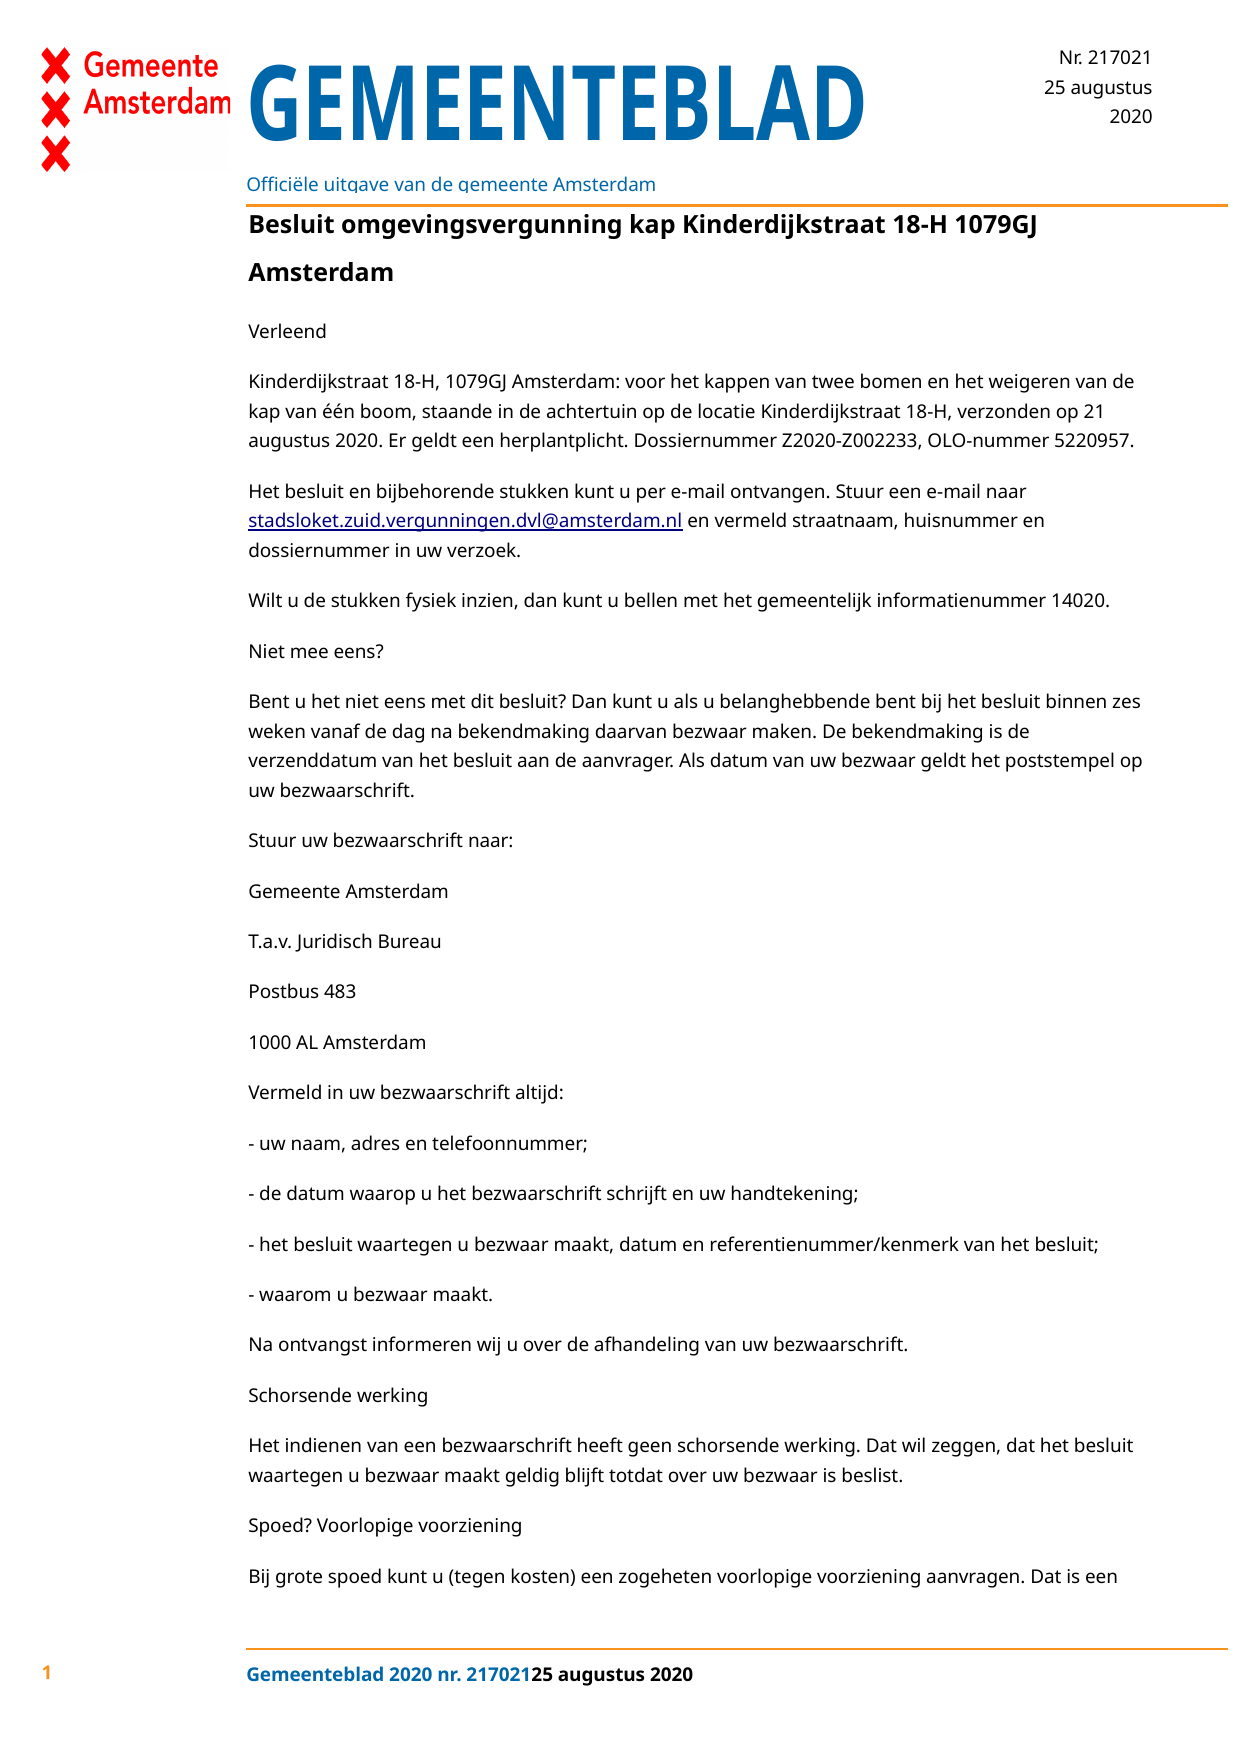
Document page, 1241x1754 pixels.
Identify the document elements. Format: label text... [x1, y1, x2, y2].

picture [41, 47, 231, 172]
text Gemeente Amsterdam [248, 878, 1152, 904]
text Spoed? Voorlopige voorziening [248, 1512, 1152, 1538]
text 1000 AL Amsterdam [248, 1029, 1152, 1055]
text Vermeld in uw bezwaarschrift altijd: [248, 1079, 1152, 1105]
text - uw naam, adres en telefoonnummer; [248, 1130, 1152, 1156]
text Schorsende werking [248, 1382, 1152, 1408]
text - waarom u bezwaar maakt. [248, 1281, 1152, 1307]
text Verleend [248, 318, 1152, 344]
text - de datum waarop u het bezwaarschrift schrijft en uw handtekening; [248, 1180, 1152, 1206]
text Postbus 483 [248, 979, 1152, 1004]
text Kinderdijkstraat 18-H, 1079GJ Amsterdam: voor het kappen van twee bomen en het weigeren van de kap van één boom, staande in de achtertuin op de locatie Kinderdijkstraat 18-H, verzonden op 21 augustus 2020. Er geldt een herplantplicht. Dossiernummer Z2020-Z002233, OLO-nummer 5220957. [248, 368, 1152, 453]
text Bij grote spoed kunt u (tegen kosten) een zogeheten voorlopige voorziening aanvragen. Dat is een [248, 1563, 1152, 1589]
text - het besluit waartegen u bezwaar maakt, datum en referentienummer/kenmerk van het besluit; [248, 1231, 1152, 1257]
text Het besluit en bijbehorende stukken kunt u per e-mail ontvangen. Stuur een e-mail naar stadsloket.zuid.vergunningen.dvl@amsterdam.nl en vermeld straatnaam, huisnummer en dossiernummer in uw verzoek. [248, 478, 1152, 563]
text T.a.v. Juridisch Bureau [248, 928, 1152, 954]
text Na ontvangst informeren wij u over de afhandeling van uw bezwaarschrift. [248, 1332, 1152, 1357]
text Stuur uw bezwaarschrift naar: [248, 827, 1152, 853]
text Bent u het niet eens met dit besluit? Dan kunt u als u belanghebbende bent bij het besluit binnen zes weken vanaf de dag na bekendmaking daarvan bezwaar maken. De bekendmaking is de verzenddatum van het besluit aan de aanvrager. Als datum van uw bezwaar geldt het poststempel op uw bezwaarschrift. [248, 688, 1152, 803]
text Wilt u de stukken fysiek inzien, dan kunt u bellen met het gemeentelijk informatienummer 14020. [248, 587, 1152, 613]
text Besluit omgevingsvergunning kap Kinderdijkstraat 18-H 1079GJ Amsterdam [248, 207, 1152, 288]
text Niet mee eens? [248, 638, 1152, 664]
text Het indienen van een bezwaarschrift heeft geen schorsende werking. Dat wil zeggen, dat het besluit waartegen u bezwaar maakt geldig blijft totdat over uw bezwaar is beslist. [248, 1432, 1152, 1488]
